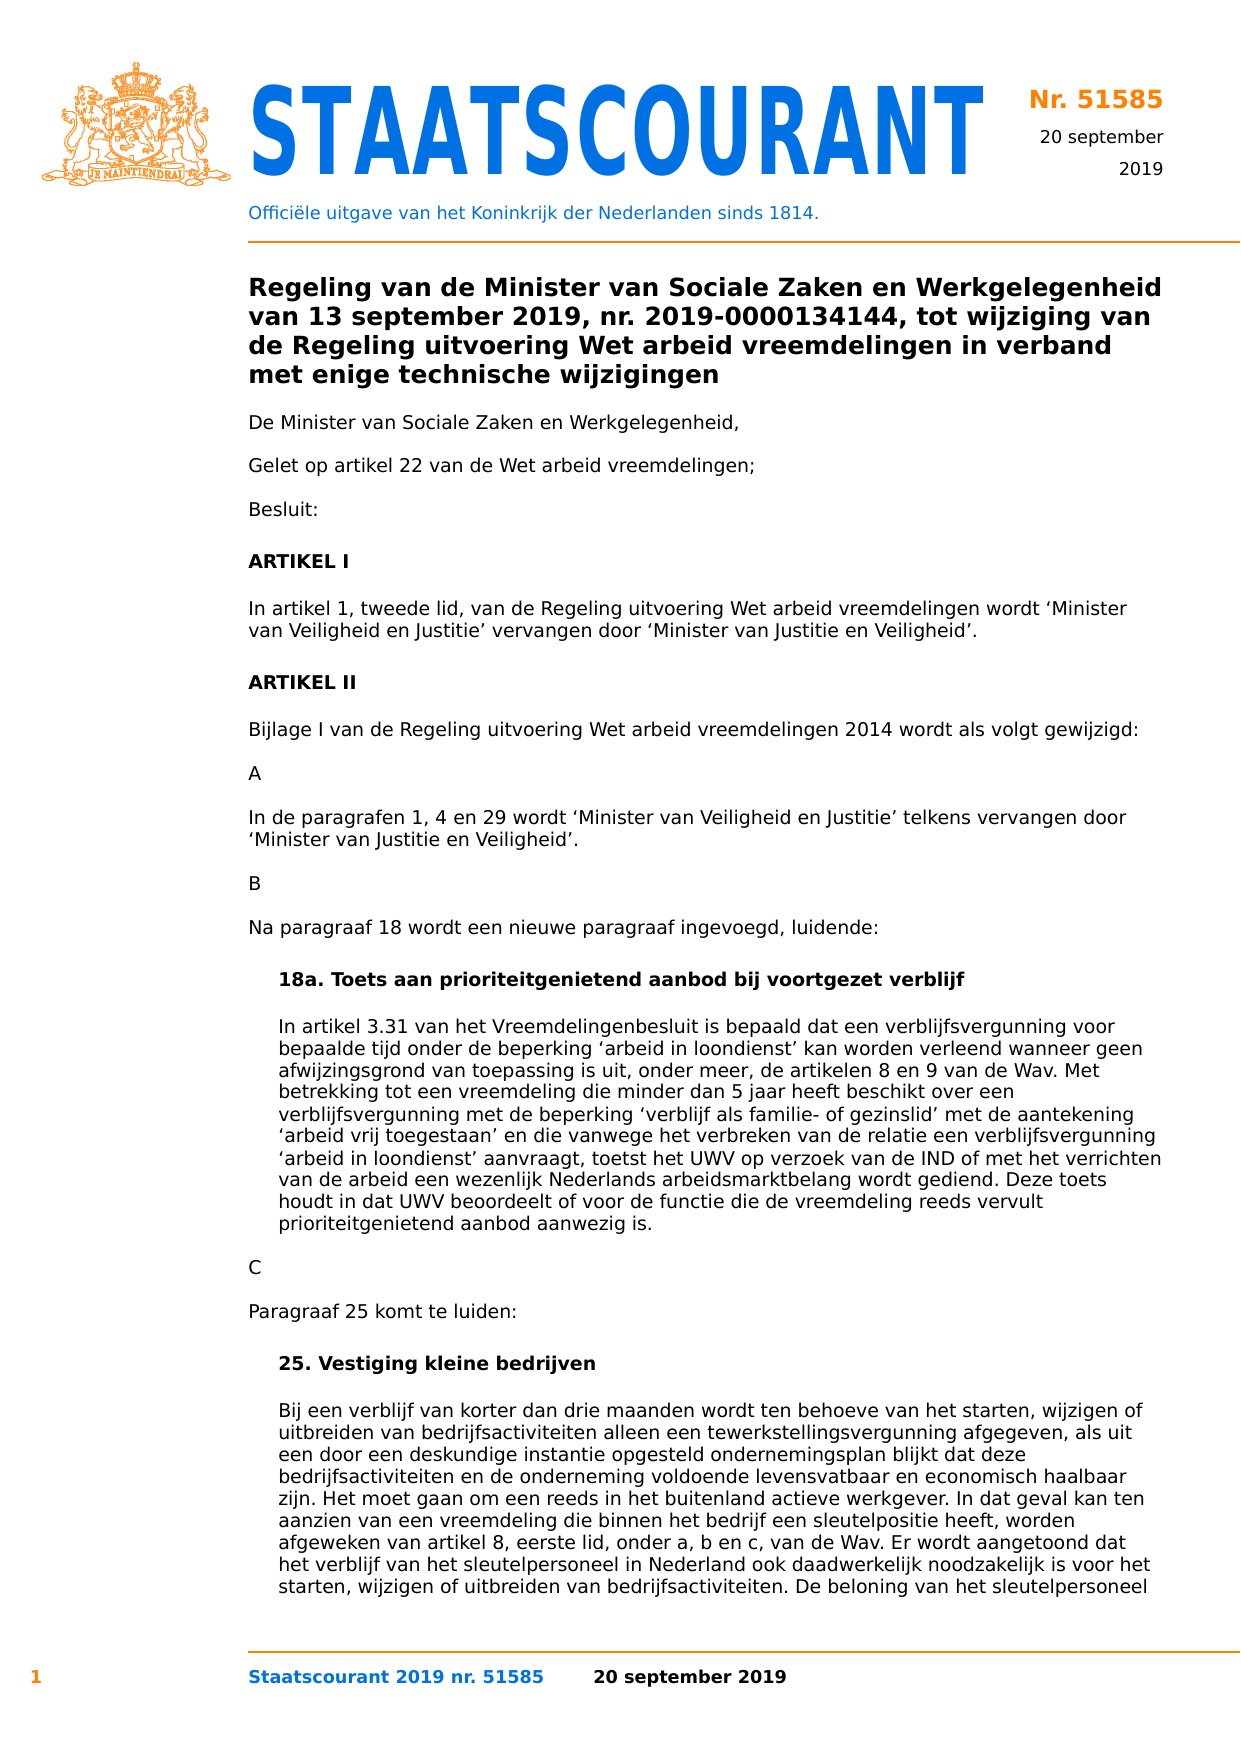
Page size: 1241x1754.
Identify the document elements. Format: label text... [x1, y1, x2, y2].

subtitle 18a. Toets aan prioriteitgenietend aanbod bij voortgezet verblijf [278, 968, 1163, 991]
text Gelet op artikel 22 van de Wet arbeid vreemdelingen; [248, 455, 1163, 477]
text Besluit: [248, 499, 1163, 521]
picture [41, 62, 231, 186]
text In de paragrafen 1, 4 en 29 wordt ‘Minister van Veiligheid en Justitie’ telkens vervangen door ‘Minister van Justitie en Veiligheid’. [248, 807, 1163, 851]
text B [248, 873, 1163, 895]
text A [248, 763, 1163, 785]
table_header [25, 62, 248, 241]
text In artikel 3.31 van het Vreemdelingenbesluit is bepaald dat een verblijfsvergunning voor bepaalde tijd onder de beperking ‘arbeid in loondienst’ kan worden verleend wanneer geen afwijzingsgrond van toepassing is uit, onder meer, de artikelen 8 en 9 van de Wav. Met betrekking tot een vreemdeling die minder dan 5 jaar heeft beschikt over een verblijfsvergunning met de beperking ‘verblijf als familie- of gezinslid’ met de aantekening ‘arbeid vrij toegestaan’ en die vanwege het verbreken van de relatie een verblijfsvergunning ‘arbeid in loondienst’ aanvraagt, toetst het UWV op verzoek van de IND of met het verrichten van de arbeid een wezenlijk Nederlands arbeidsmarktbelang wordt gediend. Deze toets houdt in dat UWV beoordeelt of voor de functie die de vreemdeling reeds vervult prioriteitgenietend aanbod aanwezig is. [278, 1016, 1163, 1235]
subtitle Regeling van de Minister van Sociale Zaken en Werkgelegenheid van 13 september 2019, nr. 2019-0000134144, tot wijziging van de Regeling uitvoering Wet arbeid vreemdelingen in verband met enige technische wijzigingen [248, 273, 1163, 390]
text Paragraaf 25 komt te luiden: [248, 1301, 1163, 1323]
text C [248, 1257, 1163, 1279]
text In artikel 1, tweede lid, van de Regeling uitvoering Wet arbeid vreemdelingen wordt ‘Minister van Veiligheid en Justitie’ vervangen door ‘Minister van Justitie en Veiligheid’. [248, 598, 1163, 642]
table_cell Officiële uitgave van het Koninkrijk der Nederlanden sinds 1814. [248, 203, 1240, 241]
subtitle 25. Vestiging kleine bedrijven [278, 1353, 1163, 1375]
text Bijlage I van de Regeling uitvoering Wet arbeid vreemdelingen 2014 wordt als volgt gewijzigd: [248, 719, 1163, 741]
table_header STAATSCOURANT [248, 62, 998, 203]
text Na paragraaf 18 wordt een nieuwe paragraaf ingevoegd, luidende: [248, 917, 1163, 938]
subtitle ARTIKEL I [248, 551, 1163, 573]
table_header Nr. 51585 [998, 62, 1240, 121]
text Bij een verblijf van korter dan drie maanden wordt ten behoeve van het starten, wijzigen of uitbreiden van bedrijfsactiviteiten alleen een tewerkstellingsvergunning afgegeven, als uit een door een deskundige instantie opgesteld ondernemingsplan blijkt dat deze bedrijfsactiviteiten en de onderneming voldoende levensvatbaar en economisch haalbaar zijn. Het moet gaan om een reeds in het buitenland actieve werkgever. In dat geval kan ten aanzien van een vreemdeling die binnen het bedrijf een sleutelpositie heeft, worden afgeweken van artikel 8, eerste lid, onder a, b en c, van de Wav. Er wordt aangetoond dat het verblijf van het sleutelpersoneel in Nederland ook daadwerkelijk noodzakelijk is voor het starten, wijzigen of uitbreiden van bedrijfsactiviteiten. De beloning van het sleutelpersoneel [278, 1400, 1163, 1598]
text De Minister van Sociale Zaken en Werkgelegenheid, [248, 412, 1163, 433]
subtitle ARTIKEL II [248, 672, 1163, 694]
table_cell 20 september [998, 121, 1240, 153]
table_cell 2019 [998, 153, 1240, 203]
